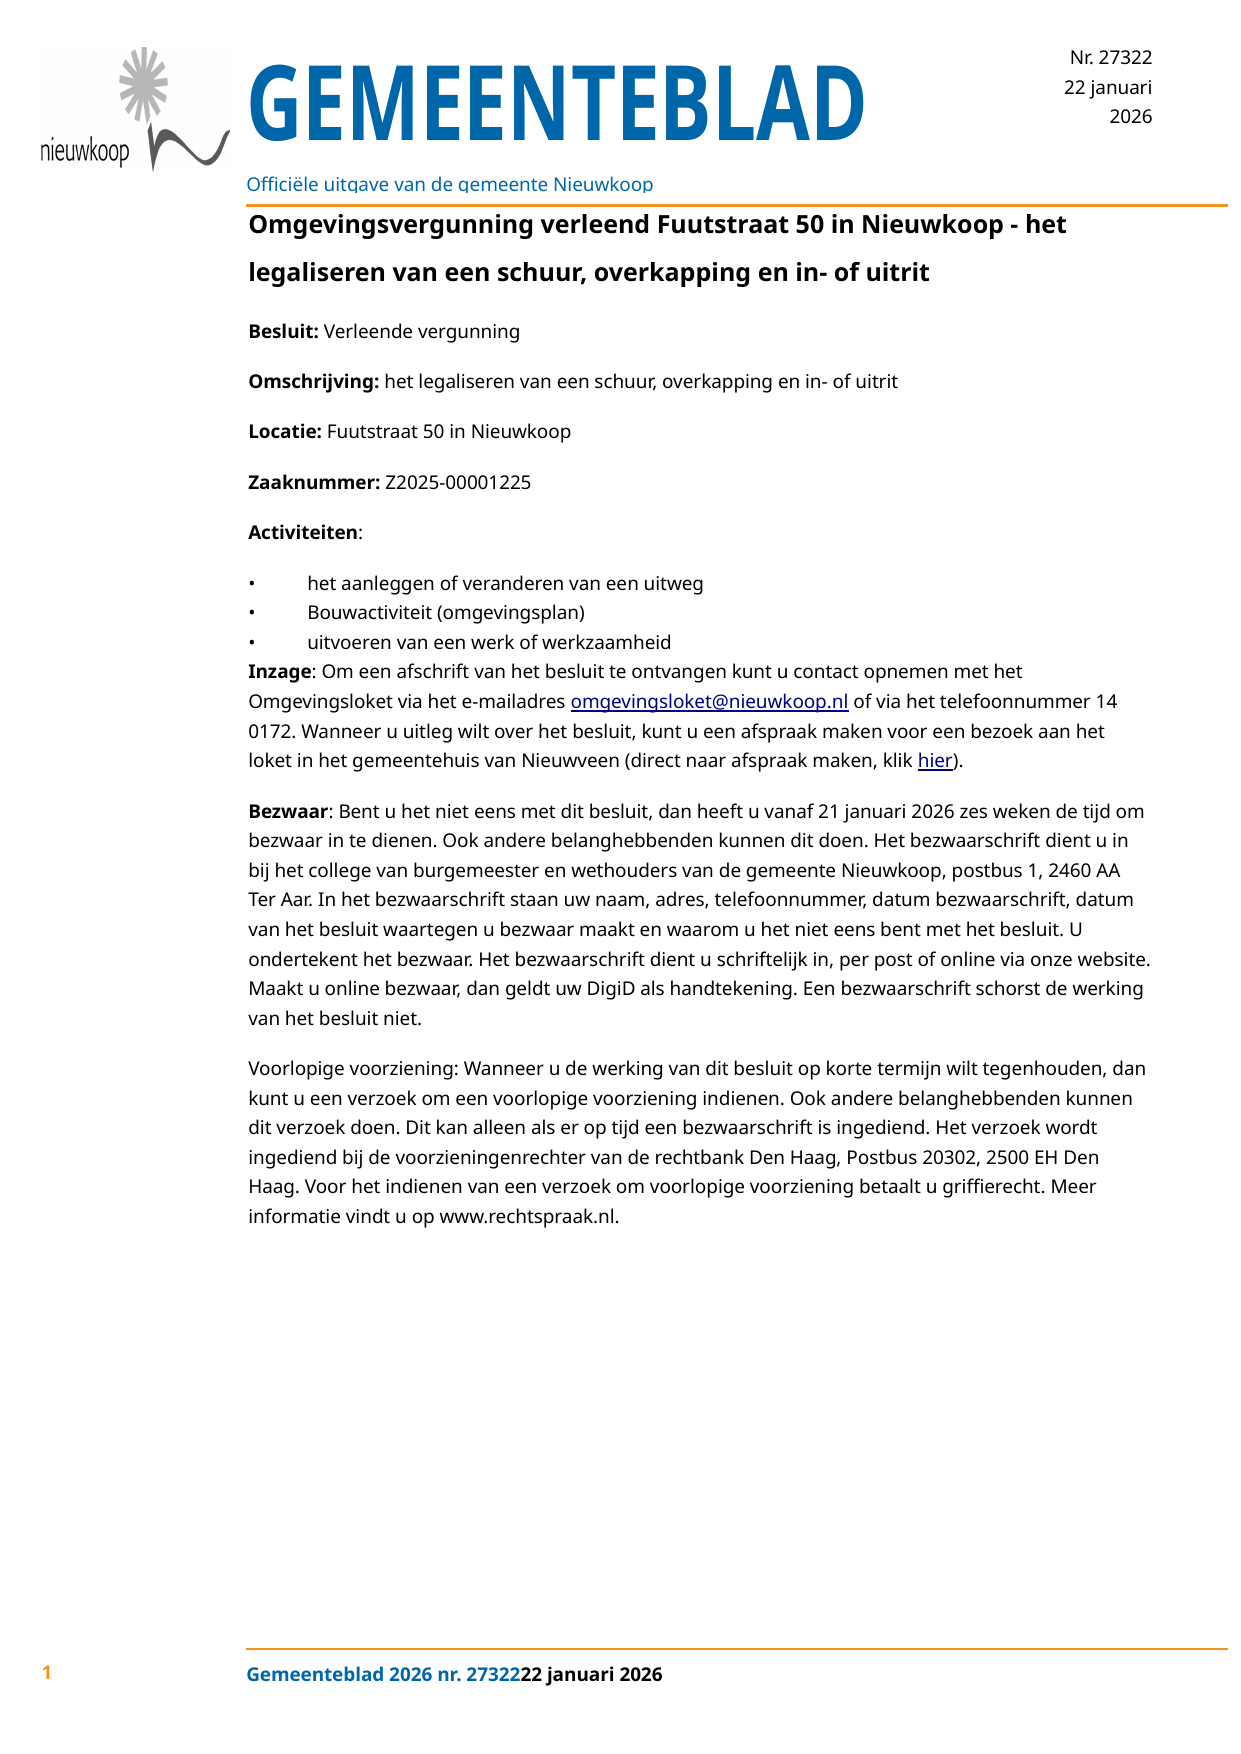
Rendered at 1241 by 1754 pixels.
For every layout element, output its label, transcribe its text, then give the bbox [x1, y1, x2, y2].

text Omschrijving: het legaliseren van een schuur, overkapping en in- of uitrit [248, 368, 1152, 394]
text Voorlopige voorziening: Wanneer u de werking van dit besluit op korte termijn wilt tegenhouden, dan kunt u een verzoek om een voorlopige voorziening indienen. Ook andere belanghebbenden kunnen dit verzoek doen. Dit kan alleen als er op tijd een bezwaarschrift is ingediend. Het verzoek wordt ingediend bij de voorzieningenrechter van de rechtbank Den Haag, Postbus 20302, 2500 EH Den Haag. Voor het indienen van een verzoek om voorlopige voorziening betaalt u griffierecht. Meer informatie vindt u op www.rechtspraak.nl. [248, 1055, 1152, 1229]
list uitvoeren van een werk of werkzaamheid [248, 629, 1152, 655]
text Inzage: Om een afschrift van het besluit te ontvangen kunt u contact opnemen met het Omgevingsloket via het e-mailadres omgevingsloket@nieuwkoop.nl of via het telefoonnummer 14 0172. Wanneer u uitleg wilt over het besluit, kunt u een afspraak maken voor een bezoek aan het loket in het gemeentehuis van Nieuwveen (direct naar afspraak maken, klik hier). [248, 659, 1152, 773]
text Activiteiten: [248, 519, 1152, 545]
picture [41, 47, 231, 172]
text Omgevingsvergunning verleend Fuutstraat 50 in Nieuwkoop - het legaliseren van een schuur, overkapping en in- of uitrit [248, 207, 1152, 288]
text Zaaknummer: Z2025-00001225 [248, 469, 1152, 495]
list het aanleggen of veranderen van een uitweg [248, 570, 1152, 596]
text Besluit: Verleende vergunning [248, 318, 1152, 344]
text Bezwaar: Bent u het niet eens met dit besluit, dan heeft u vanaf 21 januari 2026 zes weken de tijd om bezwaar in te dienen. Ook andere belanghebbenden kunnen dit doen. Het bezwaarschrift dient u in bij het college van burgemeester en wethouders van de gemeente Nieuwkoop, postbus 1, 2460 AA Ter Aar. In het bezwaarschrift staan uw naam, adres, telefoonnummer, datum bezwaarschrift, datum van het besluit waartegen u bezwaar maakt en waarom u het niet eens bent met het besluit. U ondertekent het bezwaar. Het bezwaarschrift dient u schriftelijk in, per post of online via onze website. Maakt u online bezwaar, dan geldt uw DigiD als handtekening. Een bezwaarschrift schorst de werking van het besluit niet. [248, 798, 1152, 1031]
text Locatie: Fuutstraat 50 in Nieuwkoop [248, 419, 1152, 444]
list Bouwactiviteit (omgevingsplan) [248, 599, 1152, 625]
